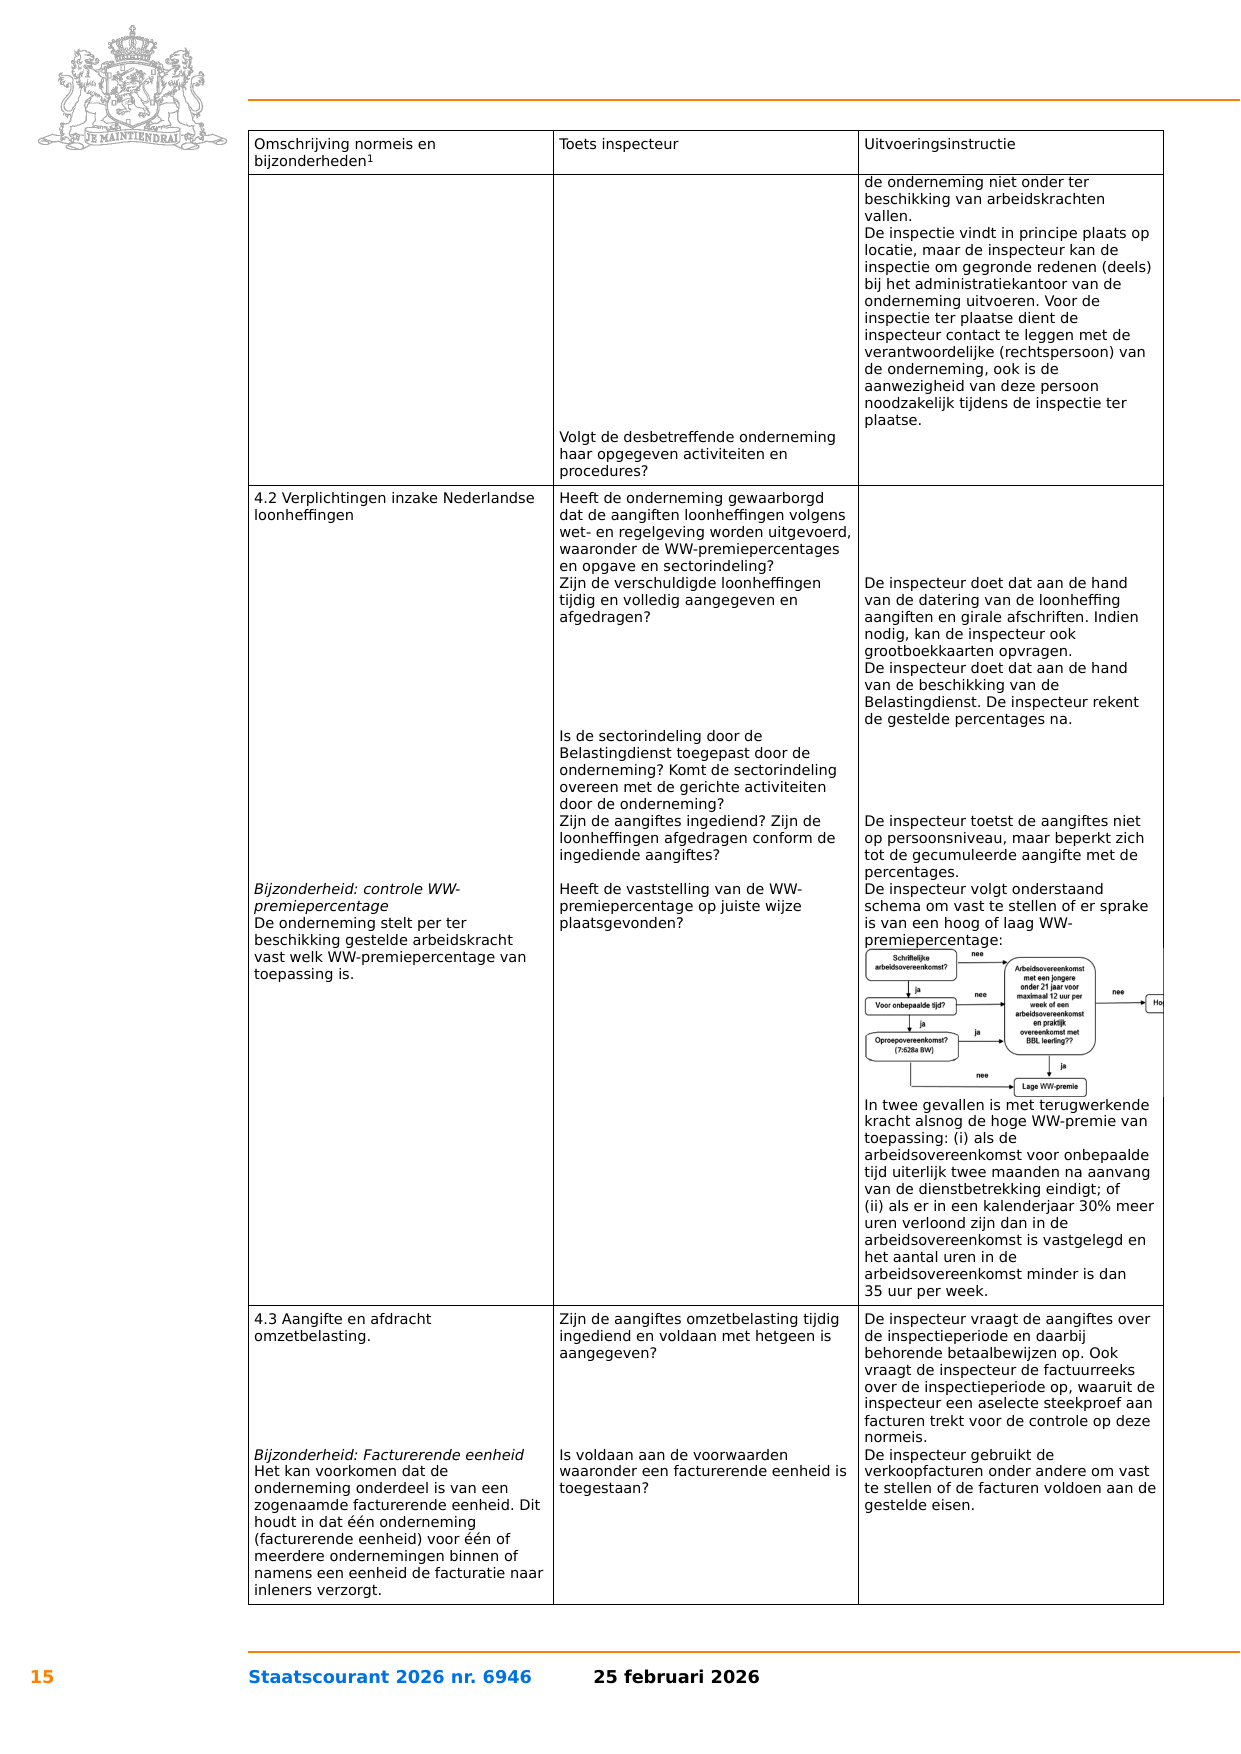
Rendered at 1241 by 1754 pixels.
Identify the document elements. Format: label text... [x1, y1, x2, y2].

table_cell [249, 813, 553, 881]
table_header Toets inspecteur [554, 131, 858, 174]
table_cell Bijzonderheid: Facturerende eenheid Het kan voorkomen dat de onderneming onderdeel is van een zogenaamde facturerende eenheid. Dit houdt in dat één onderneming (facturerende eenheid) voor één of meerdere ondernemingen binnen of namens een eenheid de facturatie naar inleners verzorgt. [249, 1446, 553, 1604]
table_cell Zijn de verschuldigde loonheffingen tijdig en volledig aangegeven en afgedragen? [554, 575, 858, 728]
table_cell [249, 728, 553, 813]
table_cell de onderneming niet onder ter beschikking van arbeidskrachten vallen. [859, 175, 1163, 225]
table_cell [249, 175, 553, 225]
table_cell [859, 429, 1163, 484]
table_cell Volgt de desbetreffende onderneming haar opgegeven activiteiten en procedures? [554, 429, 858, 484]
table_cell [859, 728, 1163, 813]
table_cell Zijn de aangiftes ingediend? Zijn de loonheffingen afgedragen conform de ingediende aangiftes? [554, 813, 858, 881]
table_cell [249, 225, 553, 429]
table_cell Bijzonderheid: controle WW-premiepercentage De onderneming stelt per ter beschikking gestelde arbeidskracht vast welk WW-premiepercentage van toepassing is. [249, 881, 553, 1305]
table_cell [554, 175, 858, 225]
table_cell [249, 575, 553, 728]
table_cell De inspectie vindt in principe plaats op locatie, maar de inspecteur kan de inspectie om gegronde redenen (deels) bij het administratiekantoor van de onderneming uitvoeren. Voor de inspectie ter plaatse dient de inspecteur contact te leggen met de verantwoordelijke (rechtspersoon) van de onderneming, ook is de aanwezigheid van deze persoon noodzakelijk tijdens de inspectie ter plaatse. [859, 225, 1163, 429]
table_cell Is voldaan aan de voorwaarden waaronder een facturerende eenheid is toegestaan? [554, 1446, 858, 1604]
table_header Omschrijving normeis en bijzonderheden1 [249, 131, 553, 174]
picture [864, 948, 1164, 1097]
table_header Uitvoeringsinstructie [859, 131, 1163, 174]
table_cell Heeft de vaststelling van de WW-premiepercentage op juiste wijze plaatsgevonden? [554, 881, 858, 1305]
table_cell [554, 225, 858, 429]
table_cell De inspecteur doet dat aan de hand van de datering van de loonheffing aangiften en girale afschriften. Indien nodig, kan de inspecteur ook grootboekkaarten opvragen. De inspecteur doet dat aan de hand van de beschikking van de Belastingdienst. De inspecteur rekent de gestelde percentages na. [859, 575, 1163, 728]
table_cell Is de sectorindeling door de Belastingdienst toegepast door de onderneming? Komt de sectorindeling overeen met de gerichte activiteiten door de onderneming? [554, 728, 858, 813]
picture [38, 25, 227, 150]
table_cell 4.2 Verplichtingen inzake Nederlandse loonheffingen [249, 486, 553, 575]
table_cell De inspecteur vraagt de aangiftes over de inspectieperiode en daarbij behorende betaalbewijzen op. Ook vraagt de inspecteur de factuurreeks over de inspectieperiode op, waaruit de inspecteur een aselecte steekproef aan facturen trekt voor de controle op deze normeis. [859, 1306, 1163, 1446]
table_cell Zijn de aangiftes omzetbelasting tijdig ingediend en voldaan met hetgeen is aangegeven? [554, 1306, 858, 1446]
table_cell De inspecteur gebruikt de verkoopfacturen onder andere om vast te stellen of de facturen voldoen aan de gestelde eisen. [859, 1446, 1163, 1604]
table_cell De inspecteur toetst de aangiftes niet op persoonsniveau, maar beperkt zich tot de gecumuleerde aangifte met de percentages. [859, 813, 1163, 881]
table_cell De inspecteur volgt onderstaand schema om vast te stellen of er sprake is van een hoog of laag WW-premiepercentage: In twee gevallen is met terugwerkende kracht alsnog de hoge WW-premie van toepassing: (i) als de arbeidsovereenkomst voor onbepaalde tijd uiterlijk twee maanden na aanvang van de dienstbetrekking eindigt; of (ii) als er in een kalenderjaar 30% meer uren verloond zijn dan in de arbeidsovereenkomst is vastgelegd en het aantal uren in de arbeidsovereenkomst minder is dan 35 uur per week. [859, 881, 1163, 1305]
table_cell [249, 429, 553, 484]
table_cell 4.3 Aangifte en afdracht omzetbelasting. [249, 1306, 553, 1446]
table_cell Heeft de onderneming gewaarborgd dat de aangiften loonheffingen volgens wet- en regelgeving worden uitgevoerd, waaronder de WW-premiepercentages en opgave en sectorindeling? [554, 486, 858, 575]
table_cell [859, 486, 1163, 575]
